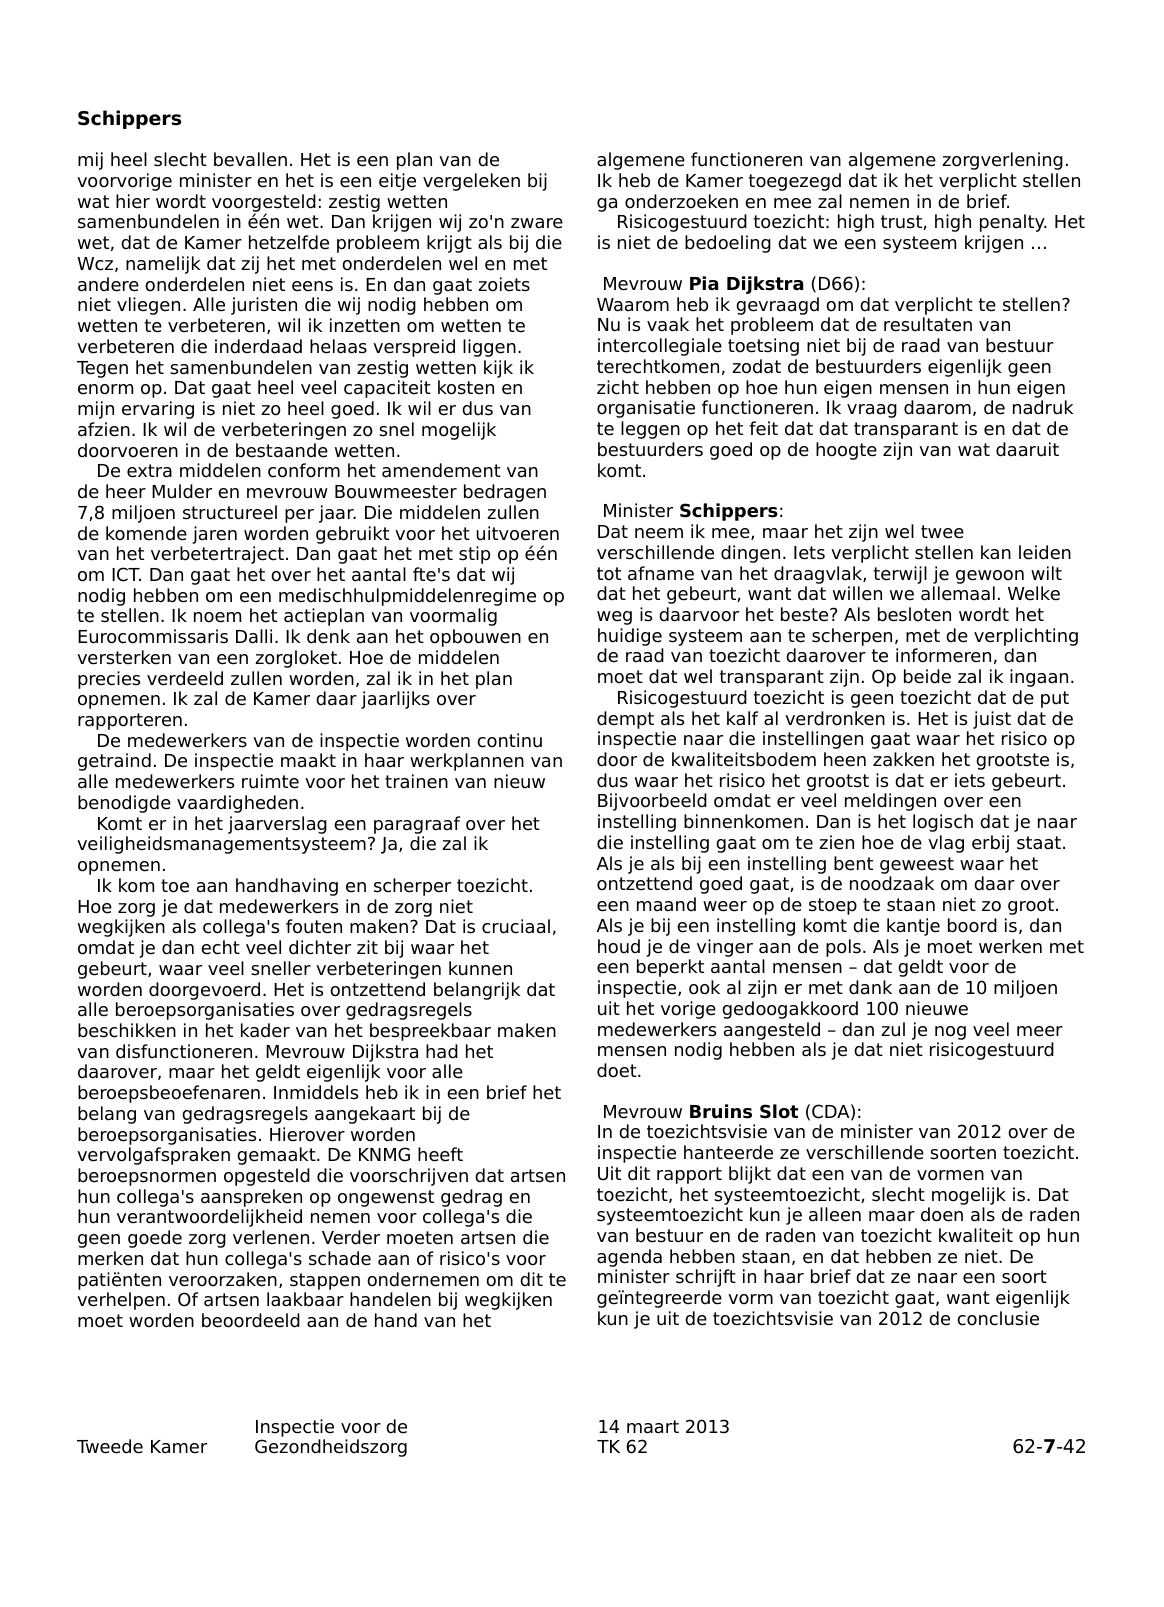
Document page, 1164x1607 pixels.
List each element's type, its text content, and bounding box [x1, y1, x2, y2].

text Minister Schippers: [596, 501, 1087, 522]
text Risicogestuurd toezicht is geen toezicht dat de put dempt als het kalf al verdronken is. Het is juist dat de inspectie naar die instellingen gaat waar het risico op door de kwaliteitsbodem heen zakken het grootste is, dus waar het risico het grootst is dat er iets gebeurt. Bijvoorbeeld omdat er veel meldingen over een instelling binnenkomen. Dan is het logisch dat je naar die instelling gaat om te zien hoe de vlag erbij staat. Als je als bij een instelling bent geweest waar het ontzettend goed gaat, is de noodzaak om daar over een maand weer op de stoep te staan niet zo groot. Als je bij een instelling komt die kantje boord is, dan houd je de vinger aan de pols. Als je moet werken met een beperkt aantal mensen – dat geldt voor de inspectie, ook al zijn er met dank aan de 10 miljoen uit het vorige gedoogakkoord 100 nieuwe medewerkers aangesteld – dan zul je nog veel meer mensen nodig hebben als je dat niet risicogestuurd doet. [596, 688, 1087, 1082]
text Mevrouw Bruins Slot (CDA): [596, 1102, 1087, 1122]
text Dat neem ik mee, maar het zijn wel twee verschillende dingen. Iets verplicht stellen kan leiden tot afname van het draagvlak, terwijl je gewoon wilt dat het gebeurt, want dat willen we allemaal. Welke weg is daarvoor het beste? Als besloten wordt het huidige systeem aan te scherpen, met de verplichting de raad van toezicht daarover te informeren, dan moet dat wel transparant zijn. Op beide zal ik ingaan. [596, 522, 1087, 688]
text mij heel slecht bevallen. Het is een plan van de voorvorige minister en het is een eitje vergeleken bij wat hier wordt voorgesteld: zestig wetten samenbundelen in één wet. Dan krijgen wij zo'n zware wet, dat de Kamer hetzelfde probleem krijgt als bij die Wcz, namelijk dat zij het met onderdelen wel en met andere onderdelen niet eens is. En dan gaat zoiets niet vliegen. Alle juristen die wij nodig hebben om wetten te verbeteren, wil ik inzetten om wetten te verbeteren die inderdaad helaas verspreid liggen. Tegen het samenbundelen van zestig wetten kijk ik enorm op. Dat gaat heel veel capaciteit kosten en mijn ervaring is niet zo heel goed. Ik wil er dus van afzien. Ik wil de verbeteringen zo snel mogelijk doorvoeren in de bestaande wetten. [77, 150, 567, 461]
text Risicogestuurd toezicht: high trust, high penalty. Het is niet de bedoeling dat we een systeem krijgen … [596, 212, 1087, 254]
text algemene functioneren van algemene zorgverlening. Ik heb de Kamer toegezegd dat ik het verplicht stellen ga onderzoeken en mee zal nemen in de brief. [596, 150, 1087, 212]
text Waarom heb ik gevraagd om dat verplicht te stellen? Nu is vaak het probleem dat de resultaten van intercollegiale toetsing niet bij de raad van bestuur terechtkomen, zodat de bestuurders eigenlijk geen zicht hebben op hoe hun eigen mensen in hun eigen organisatie functioneren. Ik vraag daarom, de nadruk te leggen op het feit dat dat transparant is en dat de bestuurders goed op de hoogte zijn van wat daaruit komt. [596, 294, 1087, 481]
text Ik kom toe aan handhaving en scherper toezicht. Hoe zorg je dat medewerkers in de zorg niet wegkijken als collega's fouten maken? Dat is cruciaal, omdat je dan echt veel dichter zit bij waar het gebeurt, waar veel sneller verbeteringen kunnen worden doorgevoerd. Het is ontzettend belangrijk dat alle beroepsorganisaties over gedragsregels beschikken in het kader van het bespreekbaar maken van disfunctioneren. Mevrouw Dijkstra had het daarover, maar het geldt eigenlijk voor alle beroepsbeoefenaren. Inmiddels heb ik in een brief het belang van gedragsregels aangekaart bij de beroepsorganisaties. Hierover worden vervolgafspraken gemaakt. De KNMG heeft beroepsnormen opgesteld die voorschrijven dat artsen hun collega's aanspreken op ongewenst gedrag en hun verantwoordelijkheid nemen voor collega's die geen goede zorg verlenen. Verder moeten artsen die merken dat hun collega's schade aan of risico's voor patiënten veroorzaken, stappen ondernemen om dit te verhelpen. Of artsen laakbaar handelen bij wegkijken moet worden beoordeeld aan de hand van het [77, 876, 567, 1332]
text De medewerkers van de inspectie worden continu getraind. De inspectie maakt in haar werkplannen van alle medewerkers ruimte voor het trainen van nieuw benodigde vaardigheden. [77, 731, 567, 813]
text Komt er in het jaarverslag een paragraaf over het veiligheidsmanagementsysteem? Ja, die zal ik opnemen. [77, 813, 567, 876]
text In de toezichtsvisie van de minister van 2012 over de inspectie hanteerde ze verschillende soorten toezicht. Uit dit rapport blijkt dat een van de vormen van toezicht, het systeemtoezicht, slecht mogelijk is. Dat systeemtoezicht kun je alleen maar doen als de raden van bestuur en de raden van toezicht kwaliteit op hun agenda hebben staan, en dat hebben ze niet. De minister schrijft in haar brief dat ze naar een soort geïntegreerde vorm van toezicht gaat, want eigenlijk kun je uit de toezichtsvisie van 2012 de conclusie [596, 1122, 1087, 1329]
text Mevrouw Pia Dijkstra (D66): [596, 274, 1087, 294]
text De extra middelen conform het amendement van de heer Mulder en mevrouw Bouwmeester bedragen 7,8 miljoen structureel per jaar. Die middelen zullen de komende jaren worden gebruikt voor het uitvoeren van het verbetertraject. Dan gaat het met stip op één om ICT. Dan gaat het over het aantal fte's dat wij nodig hebben om een medischhulpmiddelenregime op te stellen. Ik noem het actieplan van voormalig Eurocommissaris Dalli. Ik denk aan het opbouwen en versterken van een zorgloket. Hoe de middelen precies verdeeld zullen worden, zal ik in het plan opnemen. Ik zal de Kamer daar jaarlijks over rapporteren. [77, 461, 567, 731]
